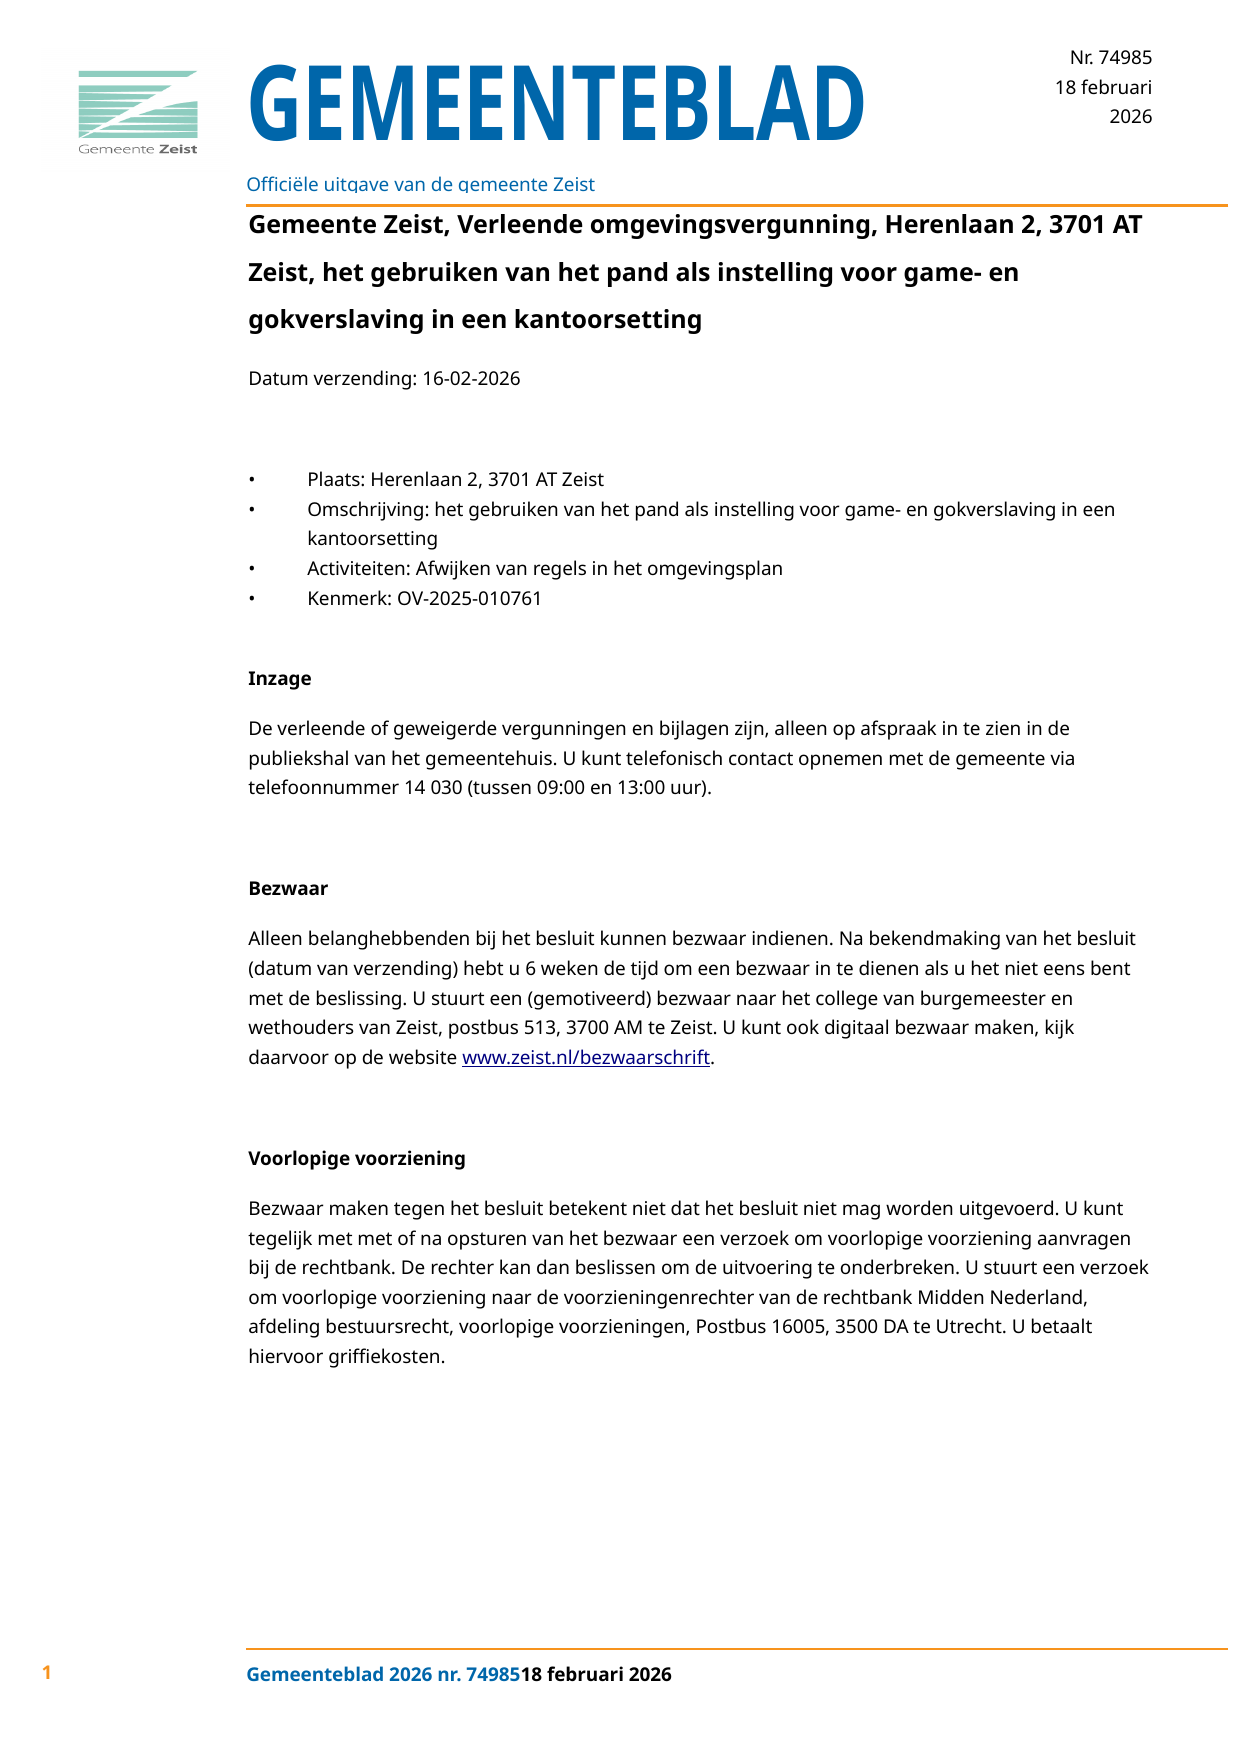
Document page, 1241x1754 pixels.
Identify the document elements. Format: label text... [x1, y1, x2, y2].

list Kenmerk: OV-2025-010761 [248, 585, 1152, 610]
list Activiteiten: Afwijken van regels in het omgevingsplan [248, 555, 1152, 581]
text Alleen belanghebbenden bij het besluit kunnen bezwaar indienen. Na bekendmaking van het besluit (datum van verzending) hebt u 6 weken de tijd om een bezwaar in te dienen als u het niet eens bent met de beslissing. U stuurt een (gemotiveerd) bezwaar naar het college van burgemeester en wethouders van Zeist, postbus 513, 3700 AM te Zeist. U kunt ook digitaal bezwaar maken, kijk daarvoor op de website www.zeist.nl/bezwaarschrift. [248, 926, 1152, 1069]
list Plaats: Herenlaan 2, 3701 AT Zeist [248, 466, 1152, 492]
picture [41, 47, 231, 172]
text Bezwaar maken tegen het besluit betekent niet dat het besluit niet mag worden uitgevoerd. U kunt tegelijk met met of na opsturen van het bezwaar een verzoek om voorlopige voorziening aanvragen bij de rechtbank. De rechter kan dan beslissen om de uitvoering te onderbreken. U stuurt een verzoek om voorlopige voorziening naar de voorzieningenrechter van de rechtbank Midden Nederland, afdeling bestuursrecht, voorlopige voorzieningen, Postbus 16005, 3500 DA te Utrecht. U betaalt hiervoor griffiekosten. [248, 1195, 1152, 1369]
text Datum verzending: 16-02-2026 [248, 366, 1152, 391]
text Inzage [248, 665, 1152, 690]
text De verleende of geweigerde vergunningen en bijlagen zijn, alleen op afspraak in te zien in de publiekshal van het gemeentehuis. U kunt telefonisch contact opnemen met de gemeente via telefoonnummer 14 030 (tussen 09:00 en 13:00 uur). [248, 715, 1152, 800]
list Omschrijving: het gebruiken van het pand als instelling voor game- en gokverslaving in een kantoorsetting [248, 496, 1152, 551]
text Voorlopige voorziening [248, 1145, 1152, 1170]
text Gemeente Zeist, Verleende omgevingsvergunning, Herenlaan 2, 3701 AT Zeist, het gebruiken van het pand als instelling voor game- en gokverslaving in een kantoorsetting [248, 207, 1152, 336]
text Bezwaar [248, 875, 1152, 901]
